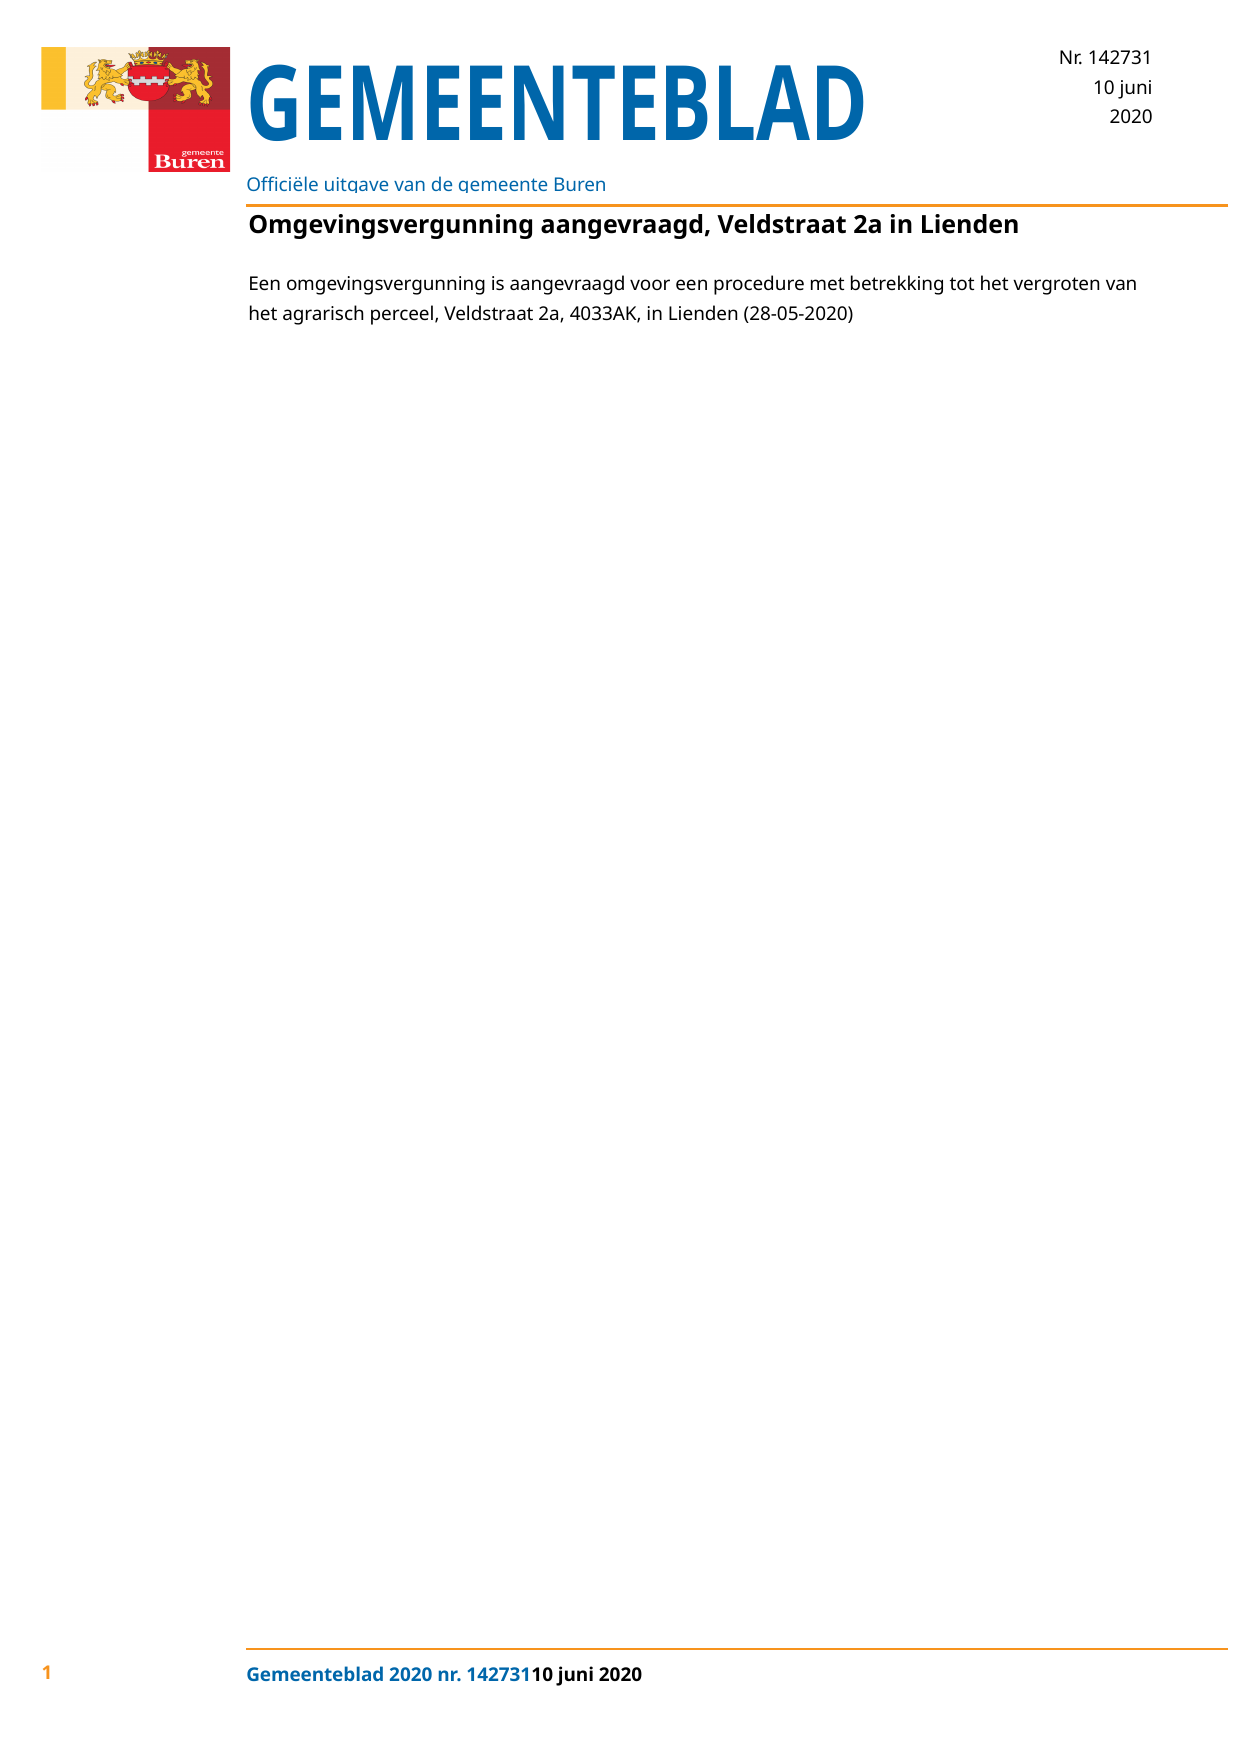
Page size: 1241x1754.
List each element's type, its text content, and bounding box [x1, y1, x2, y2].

text Omgevingsvergunning aangevraagd, Veldstraat 2a in Lienden [248, 207, 1152, 241]
text Een omgevingsvergunning is aangevraagd voor een procedure met betrekking tot het vergroten van het agrarisch perceel, Veldstraat 2a, 4033AK, in Lienden (28-05-2020) [248, 270, 1152, 326]
picture [41, 47, 231, 172]
